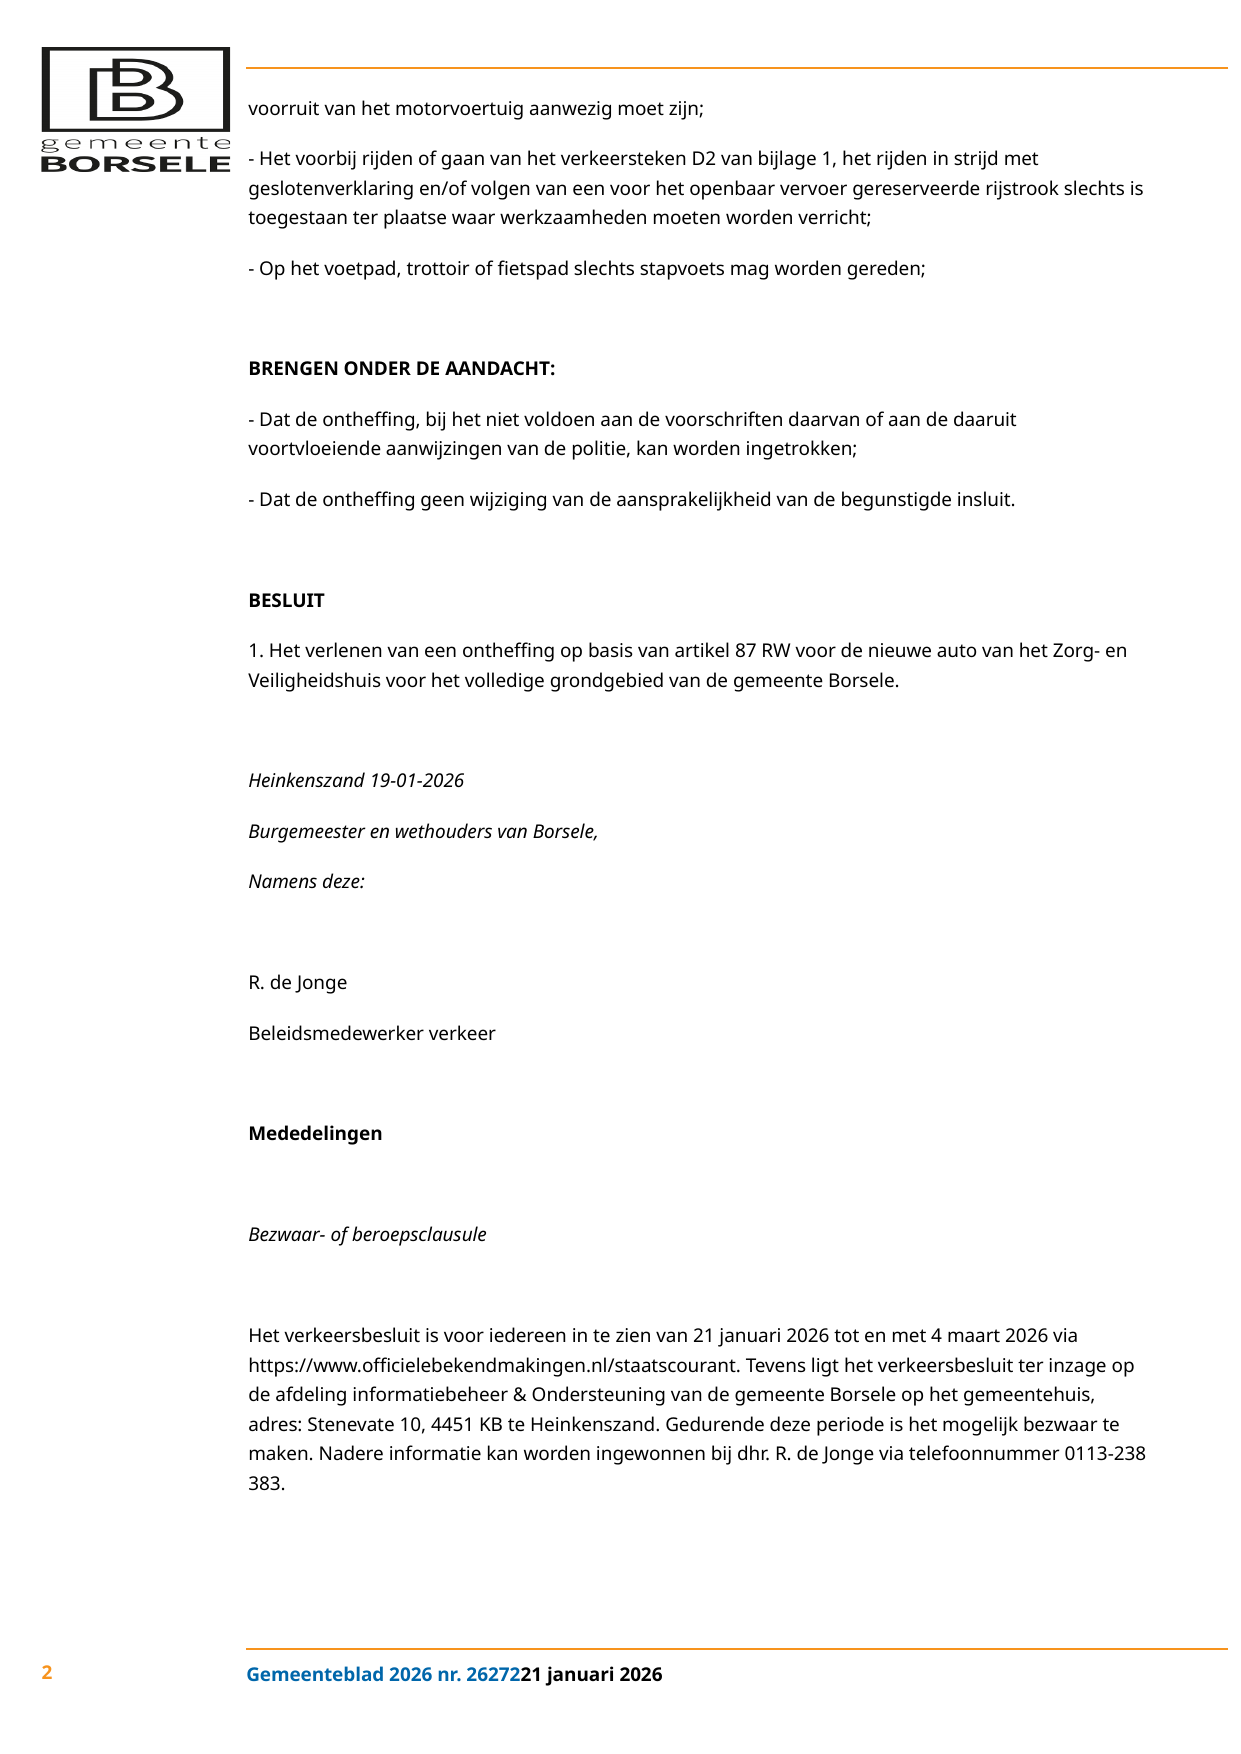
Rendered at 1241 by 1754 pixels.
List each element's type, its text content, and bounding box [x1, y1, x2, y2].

text Namens deze: [248, 868, 1152, 894]
picture [41, 47, 231, 172]
text R. de Jonge [248, 969, 1152, 995]
text Bezwaar- of beroepsclausule [248, 1221, 1152, 1247]
text Heinkenszand 19-01-2026 [248, 768, 1152, 793]
text Het verkeersbesluit is voor iedereen in te zien van 21 januari 2026 tot en met 4 maart 2026 via https://www.officielebekendmakingen.nl/staatscourant. Tevens ligt het verkeersbesluit ter inzage op de afdeling informatiebeheer & Ondersteuning van de gemeente Borsele op het gemeentehuis, adres: Stenevate 10, 4451 KB te Heinkenszand. Gedurende deze periode is het mogelijk bezwaar te maken. Nadere informatie kan worden ingewonnen bij dhr. R. de Jonge via telefoonnummer 0113-238 383. [248, 1322, 1152, 1496]
text - Op het voetpad, trottoir of fietspad slechts stapvoets mag worden gereden; [248, 255, 1152, 281]
text BESLUIT [248, 587, 1152, 613]
text - Dat de ontheffing geen wijziging van de aansprakelijkheid van de begunstigde insluit. [248, 486, 1152, 512]
text Beleidsmedewerker verkeer [248, 1020, 1152, 1046]
text - Dat de ontheffing, bij het niet voldoen aan de voorschriften daarvan of aan de daaruit voortvloeiende aanwijzingen van de politie, kan worden ingetrokken; [248, 406, 1152, 461]
text - Het voorbij rijden of gaan van het verkeersteken D2 van bijlage 1, het rijden in strijd met geslotenverklaring en/of volgen van een voor het openbaar vervoer gereserveerde rijstrook slechts is toegestaan ter plaatse waar werkzaamheden moeten worden verricht; [248, 145, 1152, 230]
text 1. Het verlenen van een ontheffing op basis van artikel 87 RW voor de nieuwe auto van het Zorg- en Veiligheidshuis voor het volledige grondgebied van de gemeente Borsele. [248, 637, 1152, 693]
text Burgemeester en wethouders van Borsele, [248, 818, 1152, 844]
text BRENGEN ONDER DE AANDACHT: [248, 356, 1152, 381]
text voorruit van het motorvoertuig aanwezig moet zijn; [248, 95, 1152, 121]
text Mededelingen [248, 1121, 1152, 1146]
